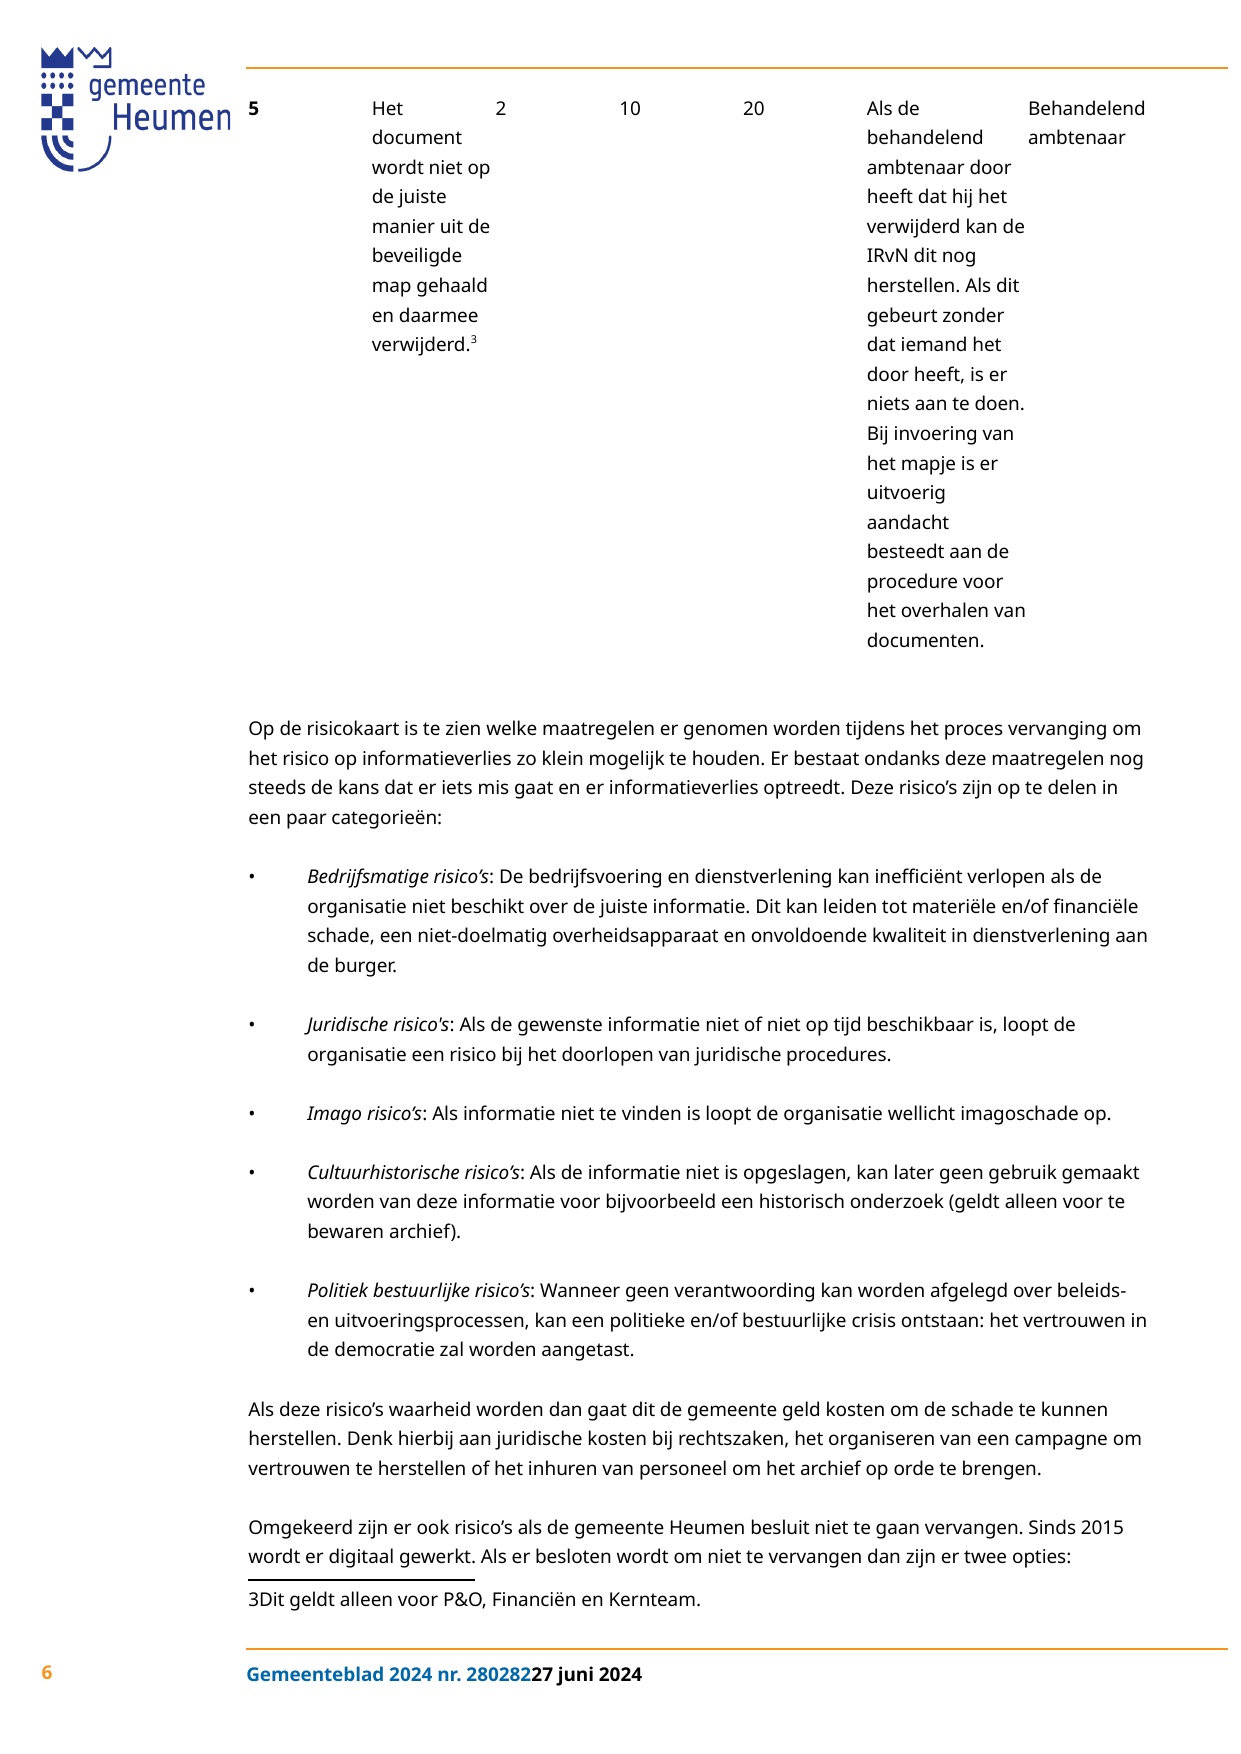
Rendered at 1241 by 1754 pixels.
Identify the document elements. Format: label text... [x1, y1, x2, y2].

table_cell Behandelend ambtenaar [1028, 95, 1152, 683]
table_cell 5 [248, 95, 372, 683]
table_cell Het document wordt niet op de juiste manier uit de beveiligde map gehaald en daarmee verwijderd. [372, 95, 495, 683]
table_cell 10 [619, 95, 743, 683]
text Omgekeerd zijn er ook risico’s als de gemeente Heumen besluit niet te gaan vervangen. Sinds 2015 wordt er digitaal gewerkt. Als er besloten wordt om niet te vervangen dan zijn er twee opties: [248, 1514, 1152, 1569]
list Politiek bestuurlijke risico’s: Wanneer geen verantwoording kan worden afgelegd over beleids- en uitvoeringsprocessen, kan een politieke en/of bestuurlijke crisis ontstaan: het vertrouwen in de democratie zal worden aangetast. [248, 1277, 1152, 1362]
table_cell Als de behandelend ambtenaar door heeft dat hij het verwijderd kan de IRvN dit nog herstellen. Als dit gebeurt zonder dat iemand het door heeft, is er niets aan te doen. Bij invoering van het mapje is er uitvoerig aandacht besteedt aan de procedure voor het overhalen van documenten. [867, 95, 1028, 683]
picture [41, 47, 231, 172]
text Als deze risico’s waarheid worden dan gaat dit de gemeente geld kosten om de schade te kunnen herstellen. Denk hierbij aan juridische kosten bij rechtszaken, het organiseren van een campagne om vertrouwen te herstellen of het inhuren van personeel om het archief op orde te brengen. [248, 1396, 1152, 1481]
list Juridische risico's: Als de gewenste informatie niet of niet op tijd beschikbaar is, loopt de organisatie een risico bij het doorlopen van juridische procedures. [248, 1011, 1152, 1067]
table_cell 2 [495, 95, 619, 683]
list Bedrijfsmatige risico’s: De bedrijfsvoering en dienstverlening kan inefficiënt verlopen als de organisatie niet beschikt over de juiste informatie. Dit kan leiden tot materiële en/of financiële schade, een niet-doelmatig overheidsapparaat en onvoldoende kwaliteit in dienstverlening aan de burger. [248, 863, 1152, 978]
text Op de risicokaart is te zien welke maatregelen er genomen worden tijdens het proces vervanging om het risico op informatieverlies zo klein mogelijk te houden. Er bestaat ondanks deze maatregelen nog steeds de kans dat er iets mis gaat en er informatieverlies optreedt. Deze risico’s zijn op te delen in een paar categorieën: [248, 715, 1152, 830]
list Imago risico’s: Als informatie niet te vinden is loopt de organisatie wellicht imagoschade op. [248, 1100, 1152, 1126]
table_cell 20 [743, 95, 867, 683]
list Cultuurhistorische risico’s: Als de informatie niet is opgeslagen, kan later geen gebruik gemaakt worden van deze informatie voor bijvoorbeeld een historisch onderzoek (geldt alleen voor te bewaren archief). [248, 1159, 1152, 1244]
